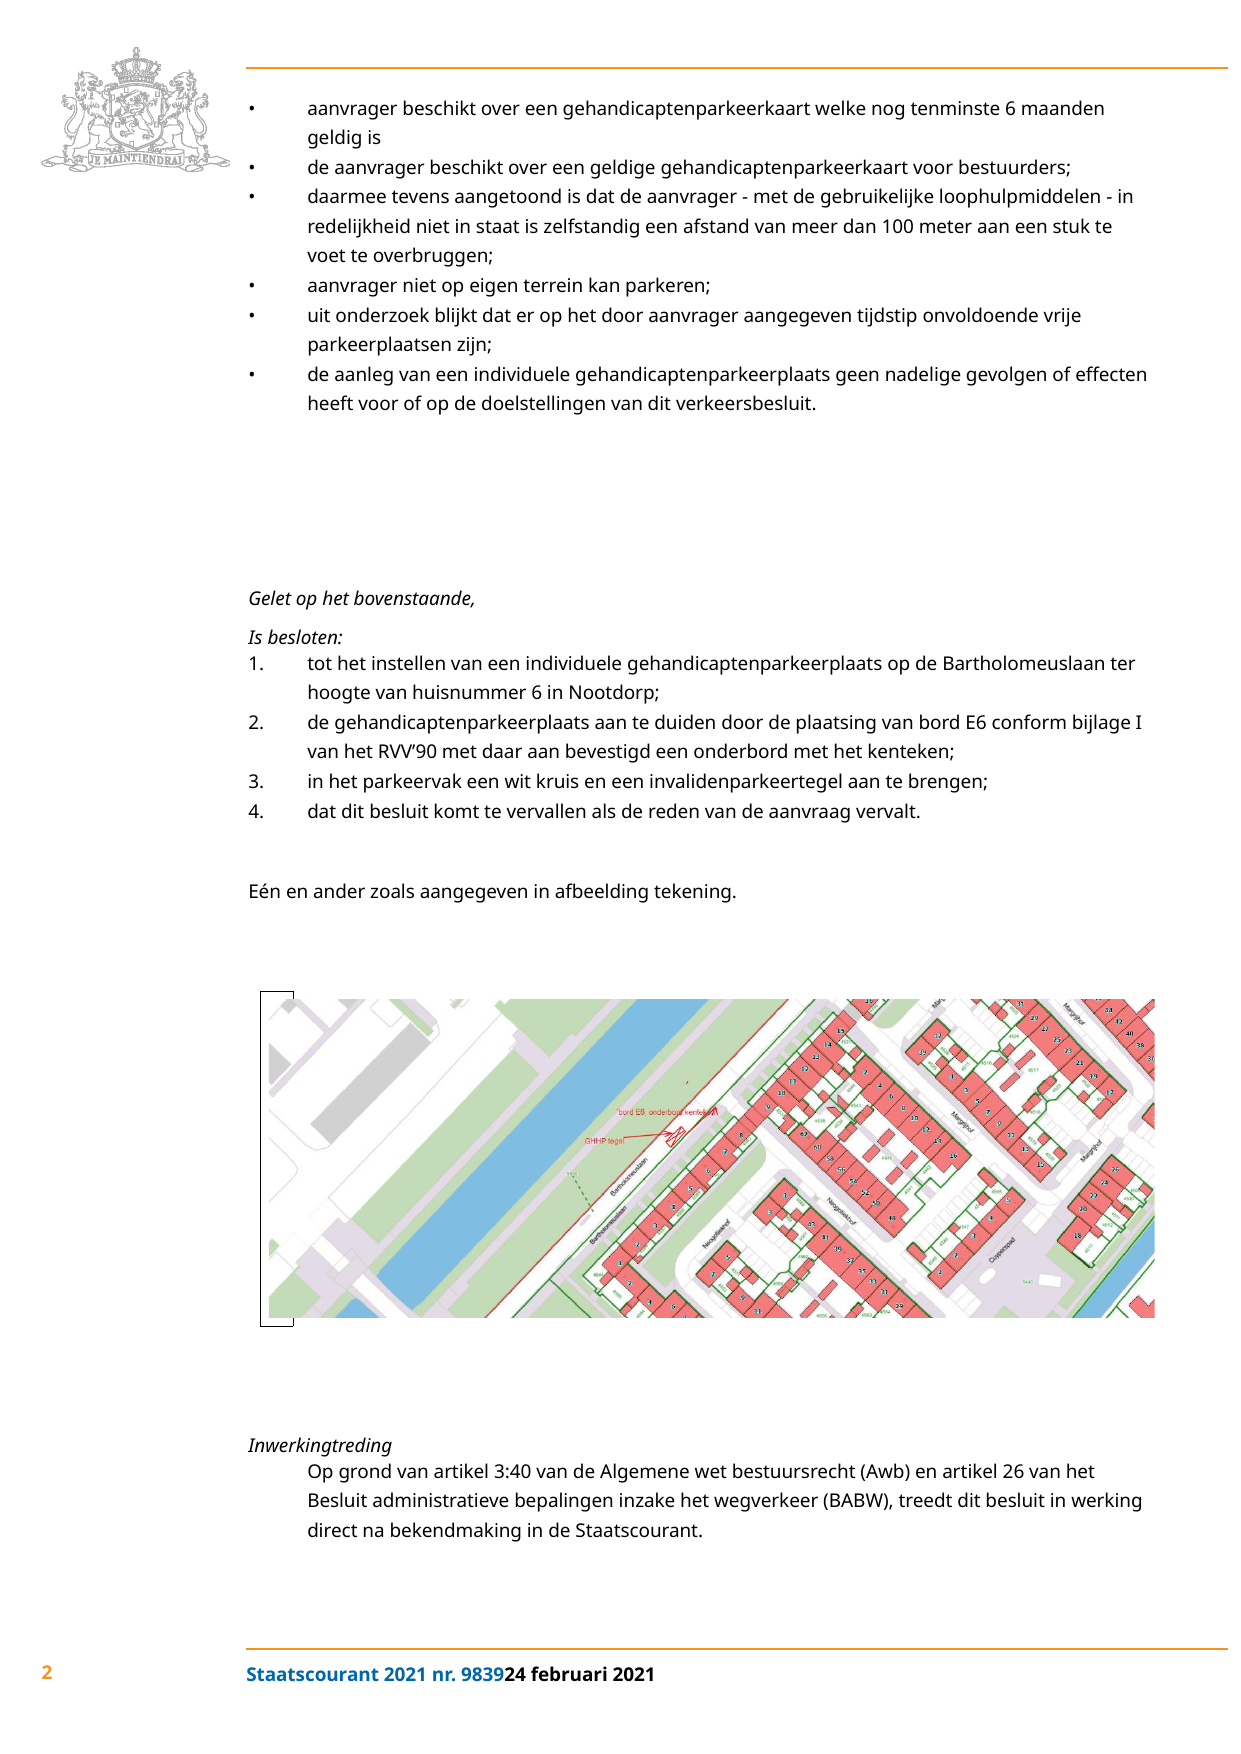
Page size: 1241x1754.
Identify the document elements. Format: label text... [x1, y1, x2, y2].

text Gelet op het bovenstaande, [248, 585, 1152, 611]
list dat dit besluit komt te vervallen als de reden van de aanvraag vervalt. [248, 798, 1152, 824]
list aanvrager beschikt over een gehandicaptenparkeerkaart welke nog tenminste 6 maanden geldig is [248, 95, 1152, 150]
picture [268, 999, 1155, 1318]
list Op grond van artikel 3:40 van de Algemene wet bestuursrecht (Awb) en artikel 26 van het Besluit administratieve bepalingen inzake het wegverkeer (BABW), treedt dit besluit in werking direct na bekendmaking in de Staatscourant. [248, 1458, 1152, 1543]
list uit onderzoek blijkt dat er op het door aanvrager aangegeven tijdstip onvoldoende vrije parkeerplaatsen zijn; [248, 302, 1152, 357]
list in het parkeervak een wit kruis en een invalidenparkeertegel aan te brengen; [248, 768, 1152, 794]
list de aanvrager beschikt over een geldige gehandicaptenparkeerkaart voor bestuurders; [248, 154, 1152, 180]
text Inwerkingtreding [248, 1432, 1152, 1458]
picture [41, 47, 231, 172]
list aanvrager niet op eigen terrein kan parkeren; [248, 272, 1152, 298]
text Eén en ander zoals aangegeven in afbeelding tekening. [248, 878, 1152, 904]
list tot het instellen van een individuele gehandicaptenparkeerplaats op de Bartholomeuslaan ter hoogte van huisnummer 6 in Nootdorp; [248, 650, 1152, 705]
text Is besloten: [248, 624, 1152, 650]
list de gehandicaptenparkeerplaats aan te duiden door de plaatsing van bord E6 conform bijlage I van het RVV’90 met daar aan bevestigd een onderbord met het kenteken; [248, 709, 1152, 764]
list de aanleg van een individuele gehandicaptenparkeerplaats geen nadelige gevolgen of effecten heeft voor of op de doelstellingen van dit verkeersbesluit. [248, 361, 1152, 416]
list daarmee tevens aangetoond is dat de aanvrager - met de gebruikelijke loophulpmiddelen - in redelijkheid niet in staat is zelfstandig een afstand van meer dan 100 meter aan een stuk te voet te overbruggen; [248, 183, 1152, 268]
